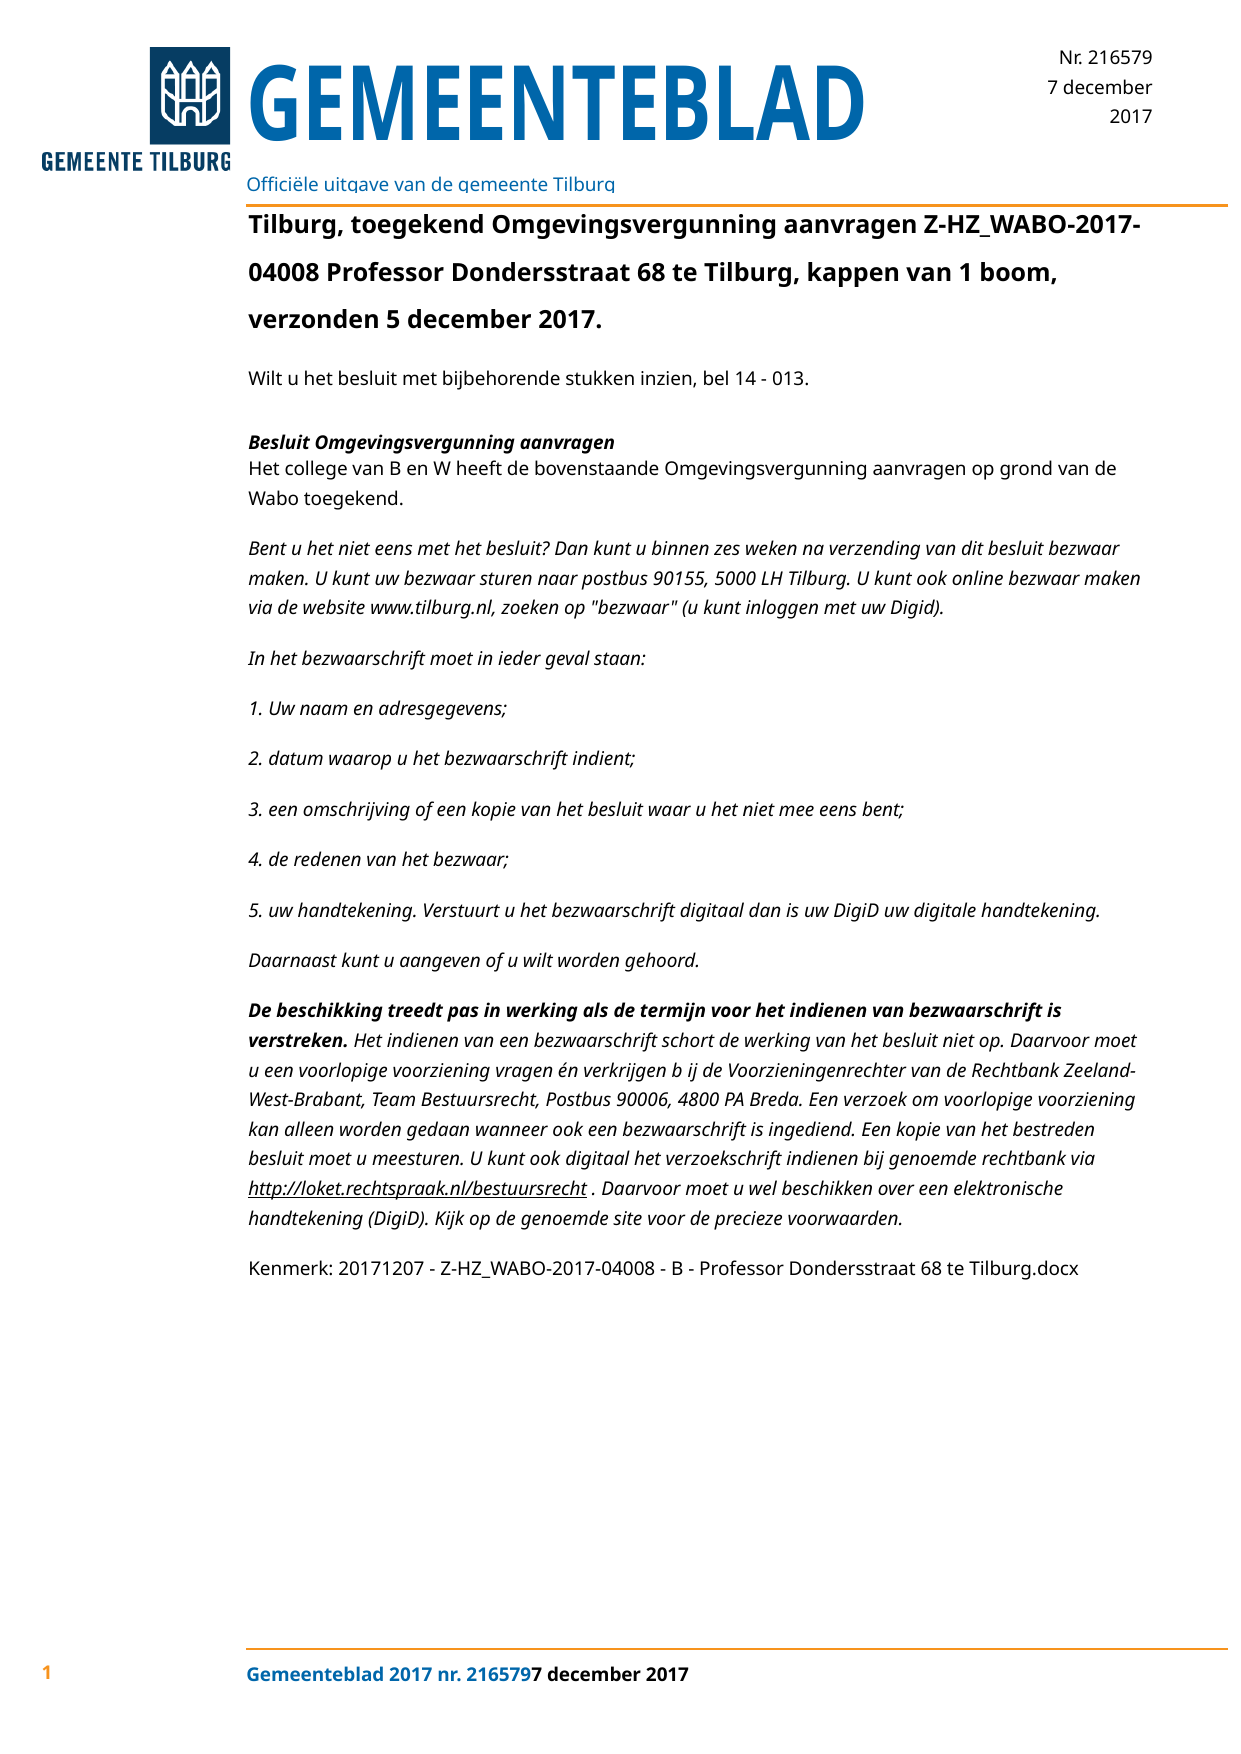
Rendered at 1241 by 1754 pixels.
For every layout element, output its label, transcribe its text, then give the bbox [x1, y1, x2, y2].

text 5. uw handtekening. Verstuurt u het bezwaarschrift digitaal dan is uw DigiD uw digitale handtekening. [248, 897, 1152, 923]
text 4. de redenen van het bezwaar; [248, 846, 1152, 872]
text De beschikking treedt pas in werking als de termijn voor het indienen van bezwaarschrift is verstreken. Het indienen van een bezwaarschrift schort de werking van het besluit niet op. Daarvoor moet u een voorlopige voorziening vragen én verkrijgen b ij de Voorzieningenrechter van de Rechtbank Zeeland-West-Brabant, Team Bestuursrecht, Postbus 90006, 4800 PA Breda. Een verzoek om voorlopige voorziening kan alleen worden gedaan wanneer ook een bezwaarschrift is ingediend. Een kopie van het bestreden besluit moet u meesturen. U kunt ook digitaal het verzoekschrift indienen bij genoemde rechtbank via http://loket.rechtspraak.nl/bestuursrecht . Daarvoor moet u wel beschikken over een elektronische handtekening (DigiD). Kijk op de genoemde site voor de precieze voorwaarden. [248, 998, 1152, 1231]
text 2. datum waarop u het bezwaarschrift indient; [248, 746, 1152, 771]
text Kenmerk: 20171207 - Z-HZ_WABO-2017-04008 - B - Professor Dondersstraat 68 te Tilburg.docx [248, 1255, 1152, 1281]
text 3. een omschrijving of een kopie van het besluit waar u het niet mee eens bent; [248, 796, 1152, 822]
text In het bezwaarschrift moet in ieder geval staan: [248, 645, 1152, 671]
text Daarnaast kunt u aangeven of u wilt worden gehoord. [248, 947, 1152, 973]
text Het college van B en W heeft de bovenstaande Omgevingsvergunning aanvragen op grond van de Wabo toegekend. [248, 455, 1152, 511]
text Wilt u het besluit met bijbehorende stukken inzien, bel 14 - 013. [248, 366, 1152, 391]
text 1. Uw naam en adresgegevens; [248, 695, 1152, 721]
text Besluit Omgevingsvergunning aanvragen [248, 429, 1152, 455]
text Bent u het niet eens met het besluit? Dan kunt u binnen zes weken na verzending van dit besluit bezwaar maken. U kunt uw bezwaar sturen naar postbus 90155, 5000 LH Tilburg. U kunt ook online bezwaar maken via de website www.tilburg.nl, zoeken op "bezwaar" (u kunt inloggen met uw Digid). [248, 535, 1152, 620]
text Tilburg, toegekend Omgevingsvergunning aanvragen Z-HZ_WABO-2017-04008 Professor Dondersstraat 68 te Tilburg, kappen van 1 boom, verzonden 5 december 2017. [248, 207, 1152, 336]
picture [41, 47, 231, 172]
